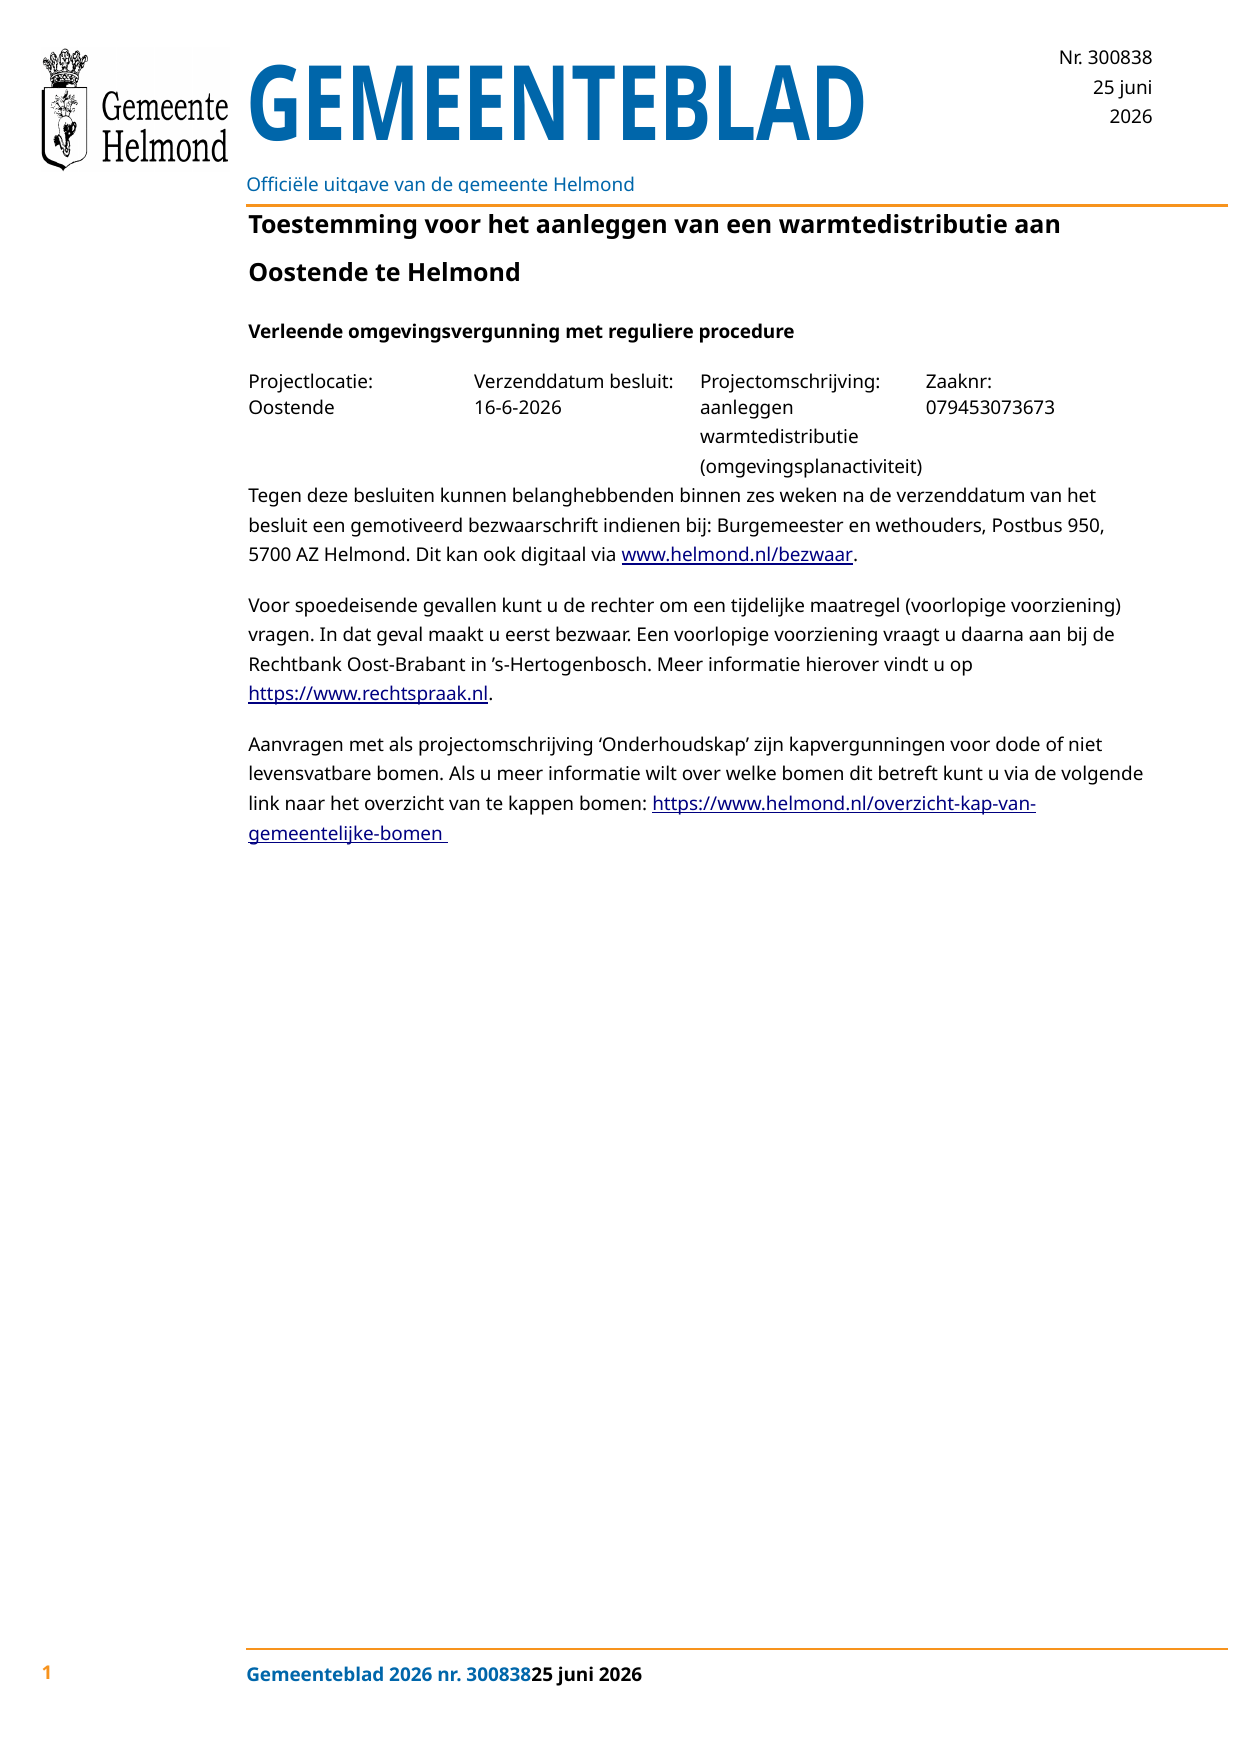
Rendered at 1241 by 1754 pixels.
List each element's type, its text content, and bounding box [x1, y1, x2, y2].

table_header Projectlocatie: [248, 369, 474, 394]
table_header Projectomschrijving: [700, 369, 926, 394]
table_cell aanleggen warmtedistributie (omgevingsplanactiviteit) [700, 394, 926, 479]
text Aanvragen met als projectomschrijving ‘Onderhoudskap’ zijn kapvergunningen voor dode of niet levensvatbare bomen. Als u meer informatie wilt over welke bomen dit betreft kunt u via de volgende link naar het overzicht van te kappen bomen: https://www.helmond.nl/overzicht-kap-van-gemeentelijke-bomen [248, 731, 1152, 846]
text Toestemming voor het aanleggen van een warmtedistributie aan Oostende te Helmond [248, 207, 1152, 288]
table_cell 079453073673 [926, 394, 1152, 479]
table_header Verzenddatum besluit: [474, 369, 700, 394]
table_cell Oostende [248, 394, 474, 479]
text Verleende omgevingsvergunning met reguliere procedure [248, 318, 1152, 344]
picture [41, 47, 231, 172]
text Voor spoedeisende gevallen kunt u de rechter om een tijdelijke maatregel (voorlopige voorziening) vragen. In dat geval maakt u eerst bezwaar. Een voorlopige voorziening vraagt u daarna aan bij de Rechtbank Oost-Brabant in ’s-Hertogenbosch. Meer informatie hierover vindt u op https://www.rechtspraak.nl. [248, 592, 1152, 706]
table_cell 16-6-2026 [474, 394, 700, 479]
text Tegen deze besluiten kunnen belanghebbenden binnen zes weken na de verzenddatum van het besluit een gemotiveerd bezwaarschrift indienen bij: Burgemeester en wethouders, Postbus 950, 5700 AZ Helmond. Dit kan ook digitaal via www.helmond.nl/bezwaar. [248, 482, 1152, 567]
table_header Zaaknr: [926, 369, 1152, 394]
